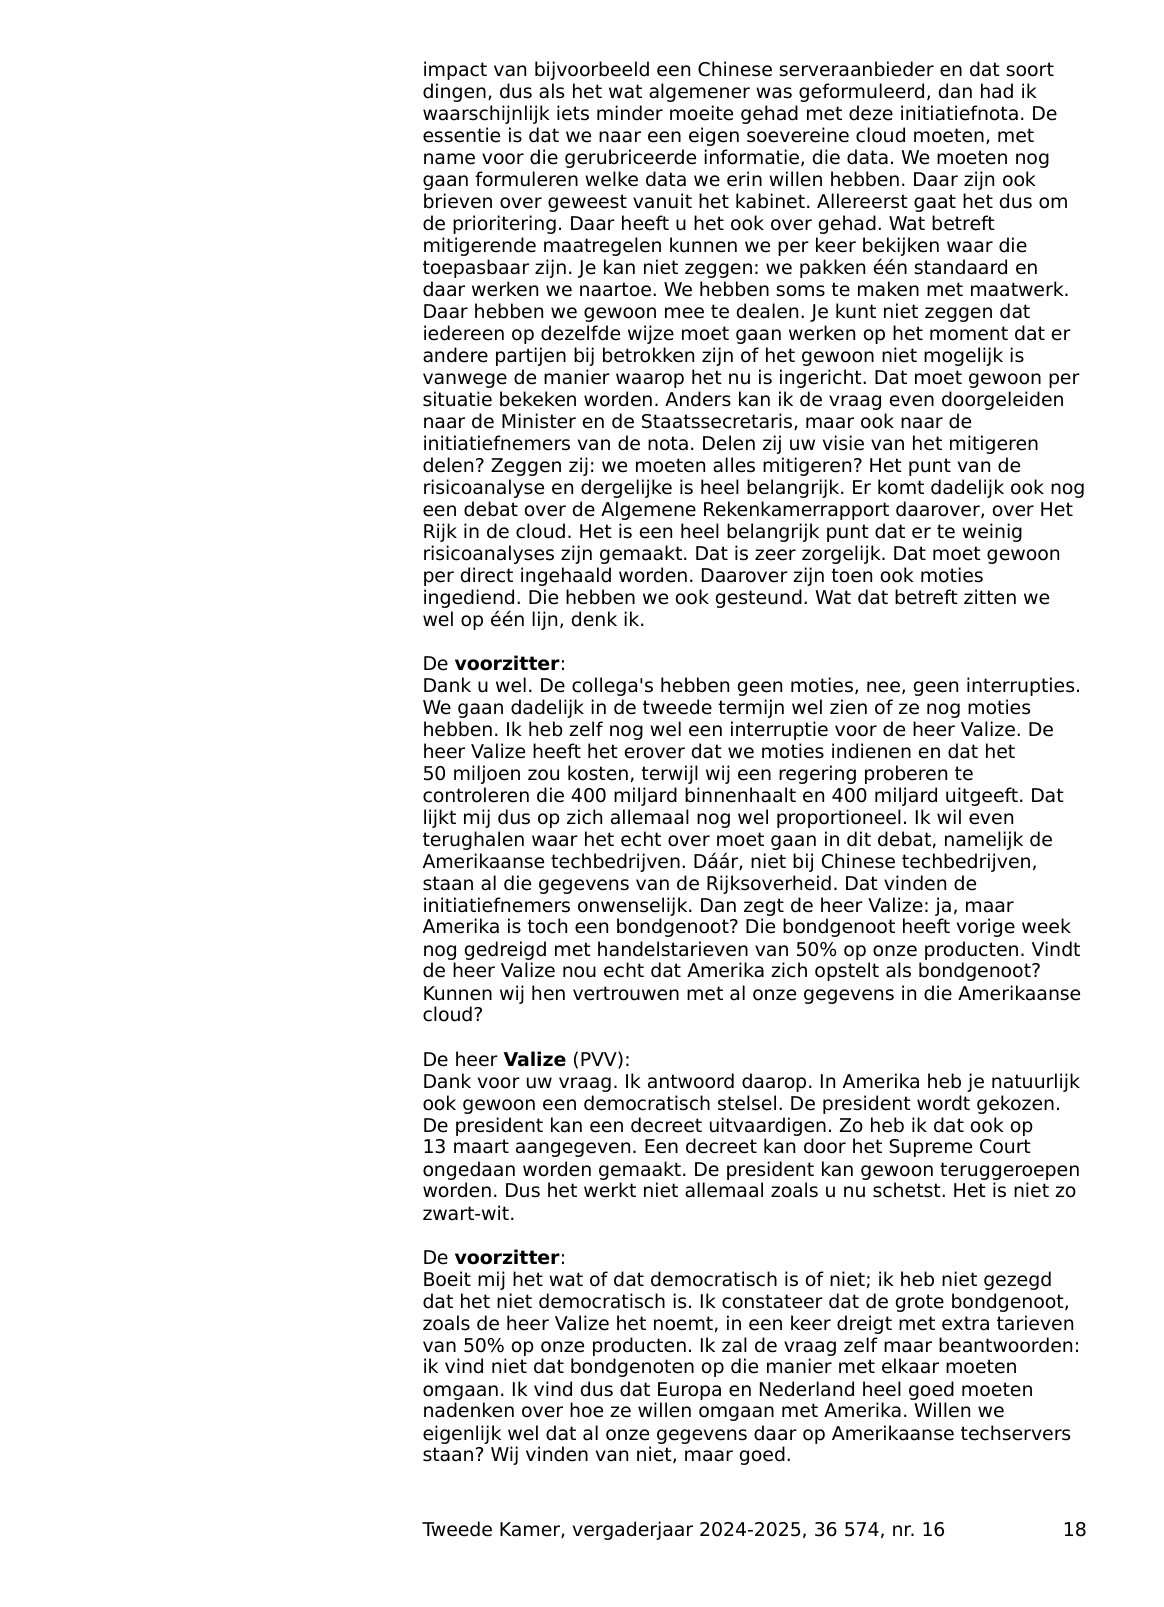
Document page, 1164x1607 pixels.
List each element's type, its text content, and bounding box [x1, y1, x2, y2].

text Dank voor uw vraag. Ik antwoord daarop. In Amerika heb je natuurlijk ook gewoon een democratisch stelsel. De president wordt gekozen. De president kan een decreet uitvaardigen. Zo heb ik dat ook op 13 maart aangegeven. Een decreet kan door het Supreme Court ongedaan worden gemaakt. De president kan gewoon teruggeroepen worden. Dus het werkt niet allemaal zoals u nu schetst. Het is niet zo zwart-wit. [422, 1071, 1087, 1224]
text impact van bijvoorbeeld een Chinese serveraanbieder en dat soort dingen, dus als het wat algemener was geformuleerd, dan had ik waarschijnlijk iets minder moeite gehad met deze initiatiefnota. De essentie is dat we naar een eigen soevereine cloud moeten, met name voor die gerubriceerde informatie, die data. We moeten nog gaan formuleren welke data we erin willen hebben. Daar zijn ook brieven over geweest vanuit het kabinet. Allereerst gaat het dus om de prioritering. Daar heeft u het ook over gehad. Wat betreft mitigerende maatregelen kunnen we per keer bekijken waar die toepasbaar zijn. Je kan niet zeggen: we pakken één standaard en daar werken we naartoe. We hebben soms te maken met maatwerk. Daar hebben we gewoon mee te dealen. Je kunt niet zeggen dat iedereen op dezelfde wijze moet gaan werken op het moment dat er andere partijen bij betrokken zijn of het gewoon niet mogelijk is vanwege de manier waarop het nu is ingericht. Dat moet gewoon per situatie bekeken worden. Anders kan ik de vraag even doorgeleiden naar de Minister en de Staatssecretaris, maar ook naar de initiatiefnemers van de nota. Delen zij uw visie van het mitigeren delen? Zeggen zij: we moeten alles mitigeren? Het punt van de risicoanalyse en dergelijke is heel belangrijk. Er komt dadelijk ook nog een debat over de Algemene Rekenkamerrapport daarover, over Het Rijk in de cloud. Het is een heel belangrijk punt dat er te weinig risicoanalyses zijn gemaakt. Dat is zeer zorgelijk. Dat moet gewoon per direct ingehaald worden. Daarover zijn toen ook moties ingediend. Die hebben we ook gesteund. Wat dat betreft zitten we wel op één lijn, denk ik. [422, 59, 1087, 631]
text De heer Valize (PVV): [422, 1048, 1087, 1071]
text De voorzitter: [422, 653, 1087, 675]
text Dank u wel. De collega's hebben geen moties, nee, geen interrupties. We gaan dadelijk in de tweede termijn wel zien of ze nog moties hebben. Ik heb zelf nog wel een interruptie voor de heer Valize. De heer Valize heeft het erover dat we moties indienen en dat het 50 miljoen zou kosten, terwijl wij een regering proberen te controleren die 400 miljard binnenhaalt en 400 miljard uitgeeft. Dat lijkt mij dus op zich allemaal nog wel proportioneel. Ik wil even terughalen waar het echt over moet gaan in dit debat, namelijk de Amerikaanse techbedrijven. Dáár, niet bij Chinese techbedrijven, staan al die gegevens van de Rijksoverheid. Dat vinden de initiatiefnemers onwenselijk. Dan zegt de heer Valize: ja, maar Amerika is toch een bondgenoot? Die bondgenoot heeft vorige week nog gedreigd met handelstarieven van 50% op onze producten. Vindt de heer Valize nou echt dat Amerika zich opstelt als bondgenoot? Kunnen wij hen vertrouwen met al onze gegevens in die Amerikaanse cloud? [422, 675, 1087, 1026]
text Boeit mij het wat of dat democratisch is of niet; ik heb niet gezegd dat het niet democratisch is. Ik constateer dat de grote bondgenoot, zoals de heer Valize het noemt, in een keer dreigt met extra tarieven van 50% op onze producten. Ik zal de vraag zelf maar beantwoorden: ik vind niet dat bondgenoten op die manier met elkaar moeten omgaan. Ik vind dus dat Europa en Nederland heel goed moeten nadenken over hoe ze willen omgaan met Amerika. Willen we eigenlijk wel dat al onze gegevens daar op Amerikaanse techservers staan? Wij vinden van niet, maar goed. [422, 1268, 1087, 1466]
text De voorzitter: [422, 1247, 1087, 1268]
